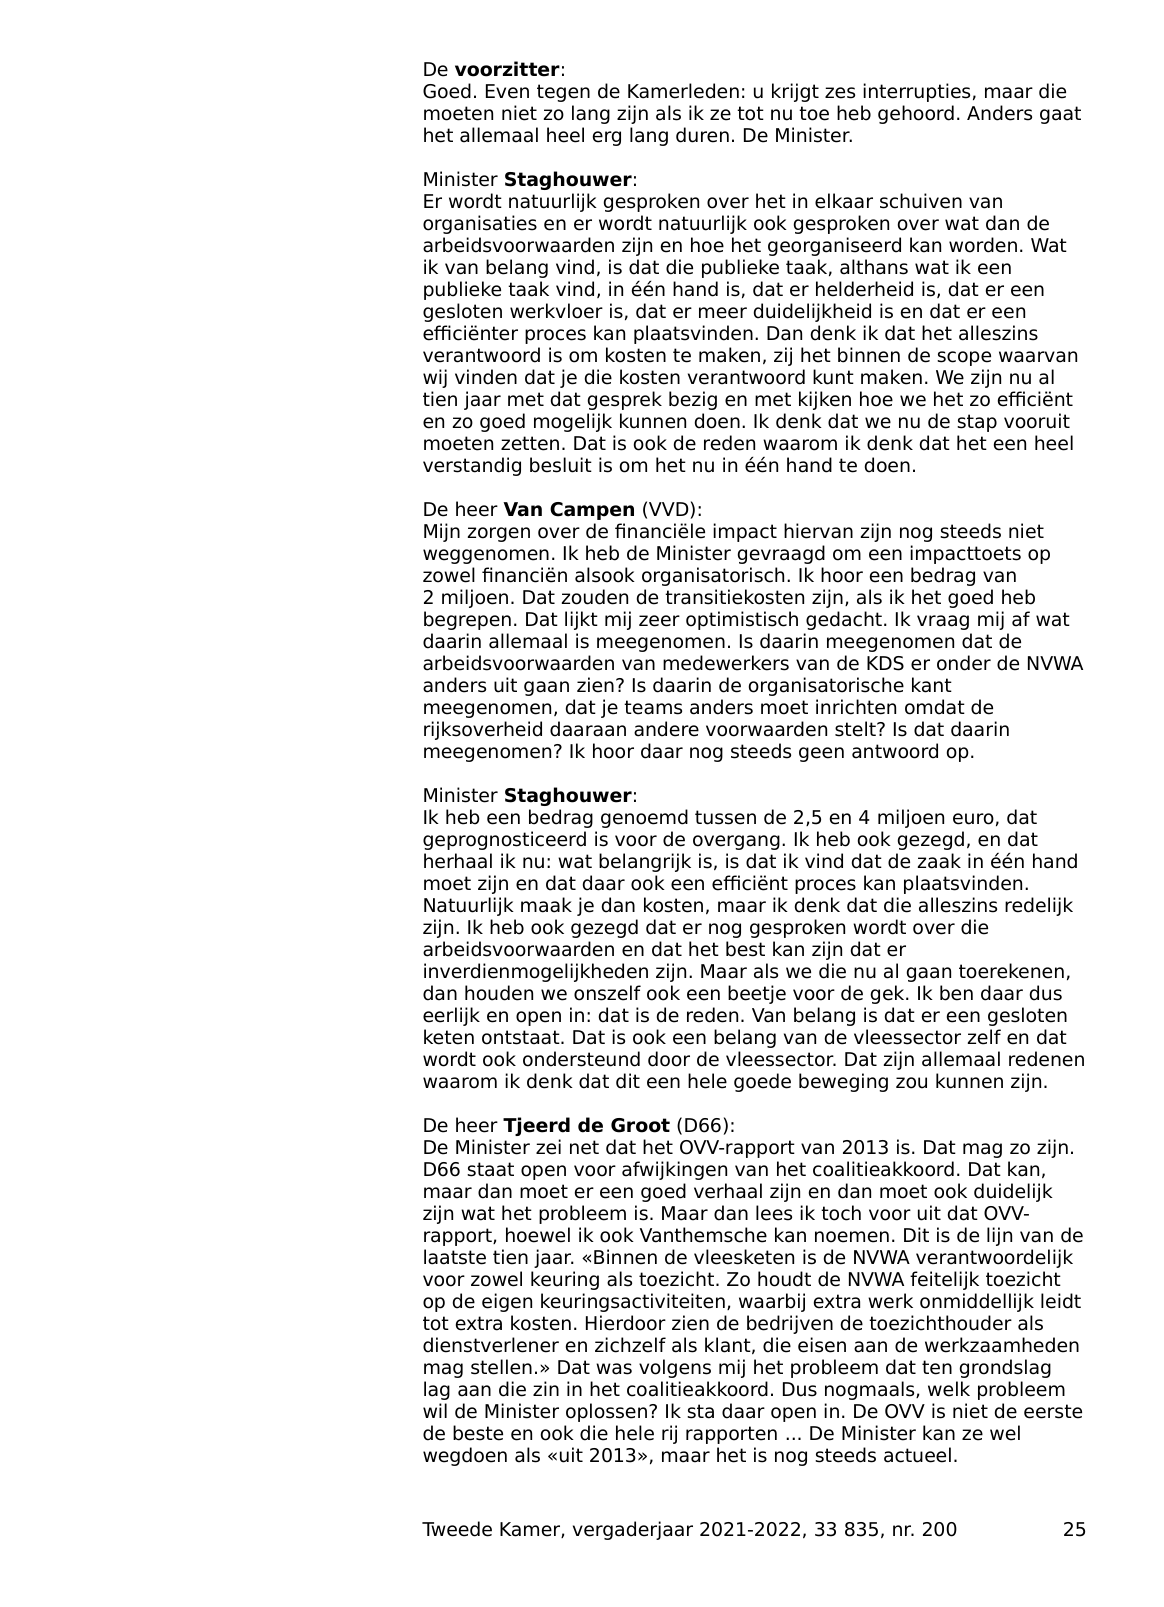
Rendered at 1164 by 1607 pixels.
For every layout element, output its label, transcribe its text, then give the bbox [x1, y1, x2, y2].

text Mijn zorgen over de financiële impact hiervan zijn nog steeds niet weggenomen. Ik heb de Minister gevraagd om een impacttoets op zowel financiën alsook organisatorisch. Ik hoor een bedrag van 2 miljoen. Dat zouden de transitiekosten zijn, als ik het goed heb begrepen. Dat lijkt mij zeer optimistisch gedacht. Ik vraag mij af wat daarin allemaal is meegenomen. Is daarin meegenomen dat de arbeidsvoorwaarden van medewerkers van de KDS er onder de NVWA anders uit gaan zien? Is daarin de organisatorische kant meegenomen, dat je teams anders moet inrichten omdat de rijksoverheid daaraan andere voorwaarden stelt? Is dat daarin meegenomen? Ik hoor daar nog steeds geen antwoord op. [422, 521, 1087, 763]
text Minister Staghouwer: [422, 785, 1087, 807]
text Er wordt natuurlijk gesproken over het in elkaar schuiven van organisaties en er wordt natuurlijk ook gesproken over wat dan de arbeidsvoorwaarden zijn en hoe het georganiseerd kan worden. Wat ik van belang vind, is dat die publieke taak, althans wat ik een publieke taak vind, in één hand is, dat er helderheid is, dat er een gesloten werkvloer is, dat er meer duidelijkheid is en dat er een efficiënter proces kan plaatsvinden. Dan denk ik dat het alleszins verantwoord is om kosten te maken, zij het binnen de scope waarvan wij vinden dat je die kosten verantwoord kunt maken. We zijn nu al tien jaar met dat gesprek bezig en met kijken hoe we het zo efficiënt en zo goed mogelijk kunnen doen. Ik denk dat we nu de stap vooruit moeten zetten. Dat is ook de reden waarom ik denk dat het een heel verstandig besluit is om het nu in één hand te doen. [422, 191, 1087, 477]
text Goed. Even tegen de Kamerleden: u krijgt zes interrupties, maar die moeten niet zo lang zijn als ik ze tot nu toe heb gehoord. Anders gaat het allemaal heel erg lang duren. De Minister. [422, 81, 1087, 147]
text Minister Staghouwer: [422, 169, 1087, 191]
text De voorzitter: [422, 59, 1087, 81]
text De heer Tjeerd de Groot (D66): [422, 1115, 1087, 1137]
text De heer Van Campen (VVD): [422, 499, 1087, 521]
text Ik heb een bedrag genoemd tussen de 2,5 en 4 miljoen euro, dat geprognosticeerd is voor de overgang. Ik heb ook gezegd, en dat herhaal ik nu: wat belangrijk is, is dat ik vind dat de zaak in één hand moet zijn en dat daar ook een efficiënt proces kan plaatsvinden. Natuurlijk maak je dan kosten, maar ik denk dat die alleszins redelijk zijn. Ik heb ook gezegd dat er nog gesproken wordt over die arbeidsvoorwaarden en dat het best kan zijn dat er inverdienmogelijkheden zijn. Maar als we die nu al gaan toerekenen, dan houden we onszelf ook een beetje voor de gek. Ik ben daar dus eerlijk en open in: dat is de reden. Van belang is dat er een gesloten keten ontstaat. Dat is ook een belang van de vleessector zelf en dat wordt ook ondersteund door de vleessector. Dat zijn allemaal redenen waarom ik denk dat dit een hele goede beweging zou kunnen zijn. [422, 807, 1087, 1093]
text De Minister zei net dat het OVV-rapport van 2013 is. Dat mag zo zijn. D66 staat open voor afwijkingen van het coalitieakkoord. Dat kan, maar dan moet er een goed verhaal zijn en dan moet ook duidelijk zijn wat het probleem is. Maar dan lees ik toch voor uit dat OVV-rapport, hoewel ik ook Vanthemsche kan noemen. Dit is de lijn van de laatste tien jaar. «Binnen de vleesketen is de NVWA verantwoordelijk voor zowel keuring als toezicht. Zo houdt de NVWA feitelijk toezicht op de eigen keuringsactiviteiten, waarbij extra werk onmiddellijk leidt tot extra kosten. Hierdoor zien de bedrijven de toezichthouder als dienstverlener en zichzelf als klant, die eisen aan de werkzaamheden mag stellen.» Dat was volgens mij het probleem dat ten grondslag lag aan die zin in het coalitieakkoord. Dus nogmaals, welk probleem wil de Minister oplossen? Ik sta daar open in. De OVV is niet de eerste de beste en ook die hele rij rapporten ... De Minister kan ze wel wegdoen als «uit 2013», maar het is nog steeds actueel. [422, 1137, 1087, 1467]
